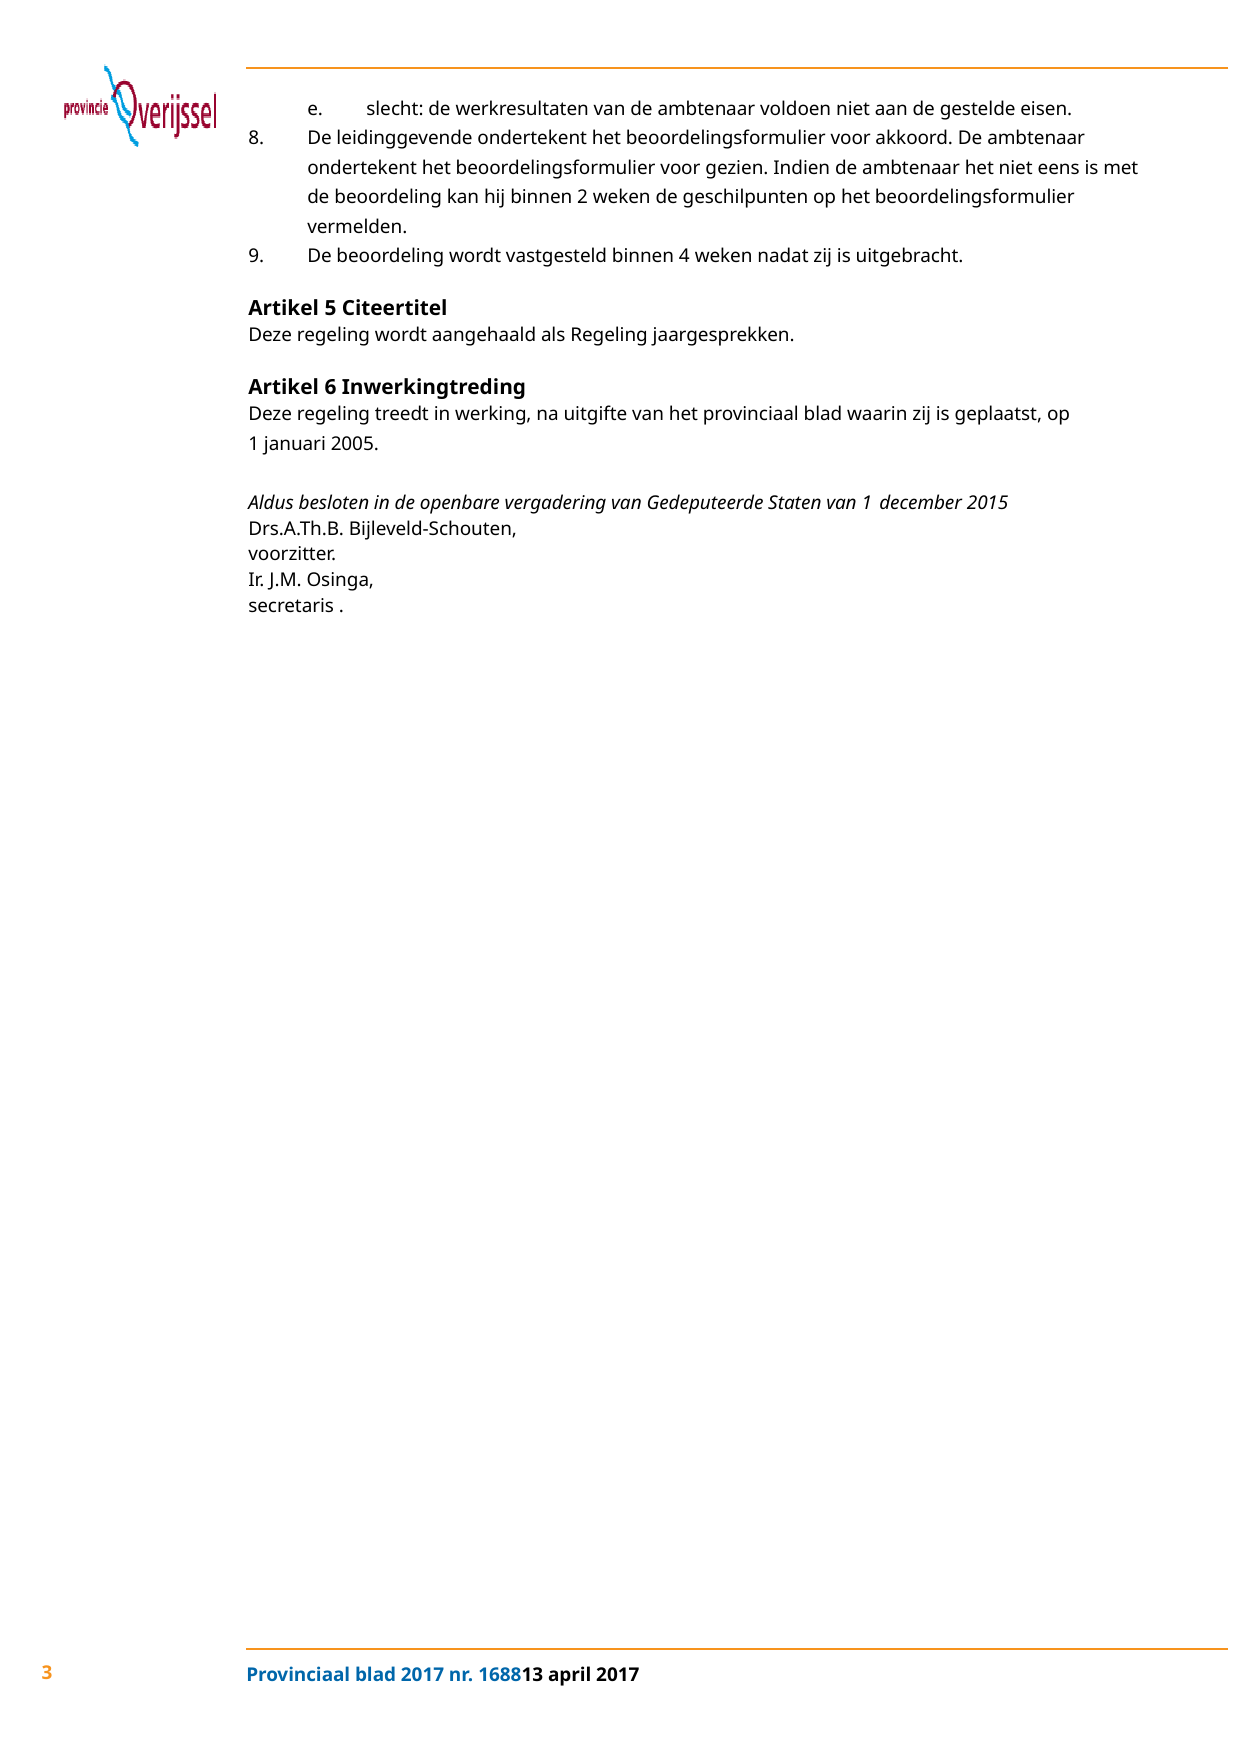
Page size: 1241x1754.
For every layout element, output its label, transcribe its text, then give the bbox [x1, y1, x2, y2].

picture [41, 47, 231, 172]
text Deze regeling treedt in werking, na uitgifte van het provinciaal blad waarin zij is geplaatst, op 1 januari 2005. [248, 400, 1152, 456]
text Artikel 5 Citeertitel [248, 293, 1152, 322]
text Deze regeling wordt aangehaald als Regeling jaargesprekken. [248, 322, 1152, 347]
text Drs.A.Th.B. Bijleveld-Schouten, [248, 515, 1152, 541]
text Artikel 6 Inwerkingtreding [248, 372, 1152, 400]
text Aldus besloten in de openbare vergadering van Gedeputeerde Staten van 1 december 2015 [248, 489, 1152, 515]
text Ir. J.M. Osinga, [248, 566, 1152, 592]
list slecht: de werkresultaten van de ambtenaar voldoen niet aan de gestelde eisen. [307, 95, 1152, 121]
text secretaris . [248, 592, 1152, 618]
text voorzitter. [248, 541, 1152, 566]
list De beoordeling wordt vastgesteld binnen 4 weken nadat zij is uitgebracht. [248, 243, 1152, 268]
list De leidinggevende ondertekent het beoordelingsformulier voor akkoord. De ambtenaar ondertekent het beoordelingsformulier voor gezien. Indien de ambtenaar het niet eens is met de beoordeling kan hij binnen 2 weken de geschilpunten op het beoordelingsformulier vermelden. [248, 124, 1152, 239]
